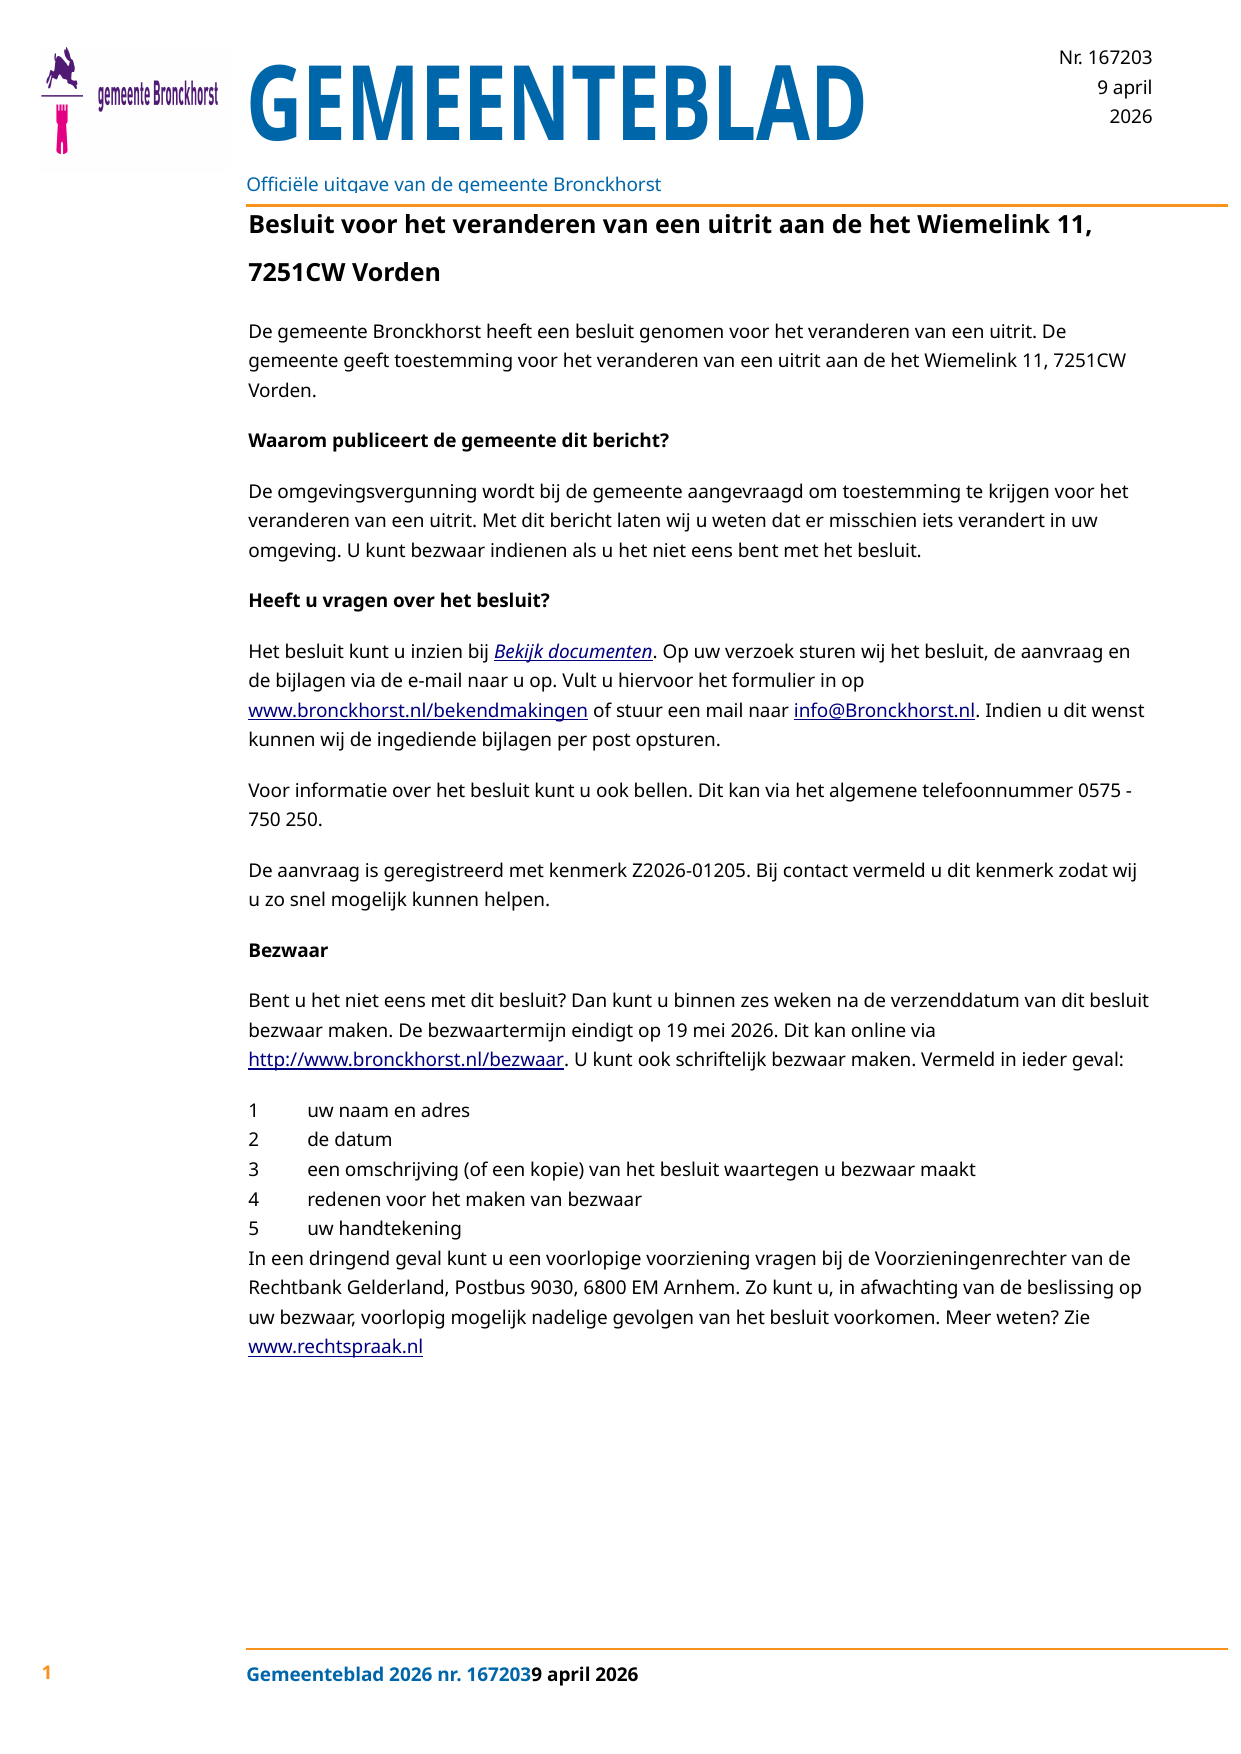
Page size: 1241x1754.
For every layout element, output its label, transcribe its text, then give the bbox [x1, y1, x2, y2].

text Het besluit kunt u inzien bij Bekijk documenten. Op uw verzoek sturen wij het besluit, de aanvraag en de bijlagen via de e-mail naar u op. Vult u hiervoor het formulier in op www.bronckhorst.nl/bekendmakingen of stuur een mail naar info@Bronckhorst.nl. Indien u dit wenst kunnen wij de ingediende bijlagen per post opsturen. [248, 638, 1152, 752]
text Bent u het niet eens met dit besluit? Dan kunt u binnen zes weken na de verzenddatum van dit besluit bezwaar maken. De bezwaartermijn eindigt op 19 mei 2026. Dit kan online via http://www.bronckhorst.nl/bezwaar. U kunt ook schriftelijk bezwaar maken. Vermeld in ieder geval: [248, 987, 1152, 1072]
text De omgevingsvergunning wordt bij de gemeente aangevraagd om toestemming te krijgen voor het veranderen van een uitrit. Met dit bericht laten wij u weten dat er misschien iets verandert in uw omgeving. U kunt bezwaar indienen als u het niet eens bent met het besluit. [248, 478, 1152, 563]
text Besluit voor het veranderen van een uitrit aan de het Wiemelink 11, 7251CW Vorden [248, 207, 1152, 288]
text Waarom publiceert de gemeente dit bericht? [248, 427, 1152, 453]
list uw naam en adres [248, 1097, 1152, 1123]
list uw handtekening [248, 1215, 1152, 1241]
picture [41, 47, 231, 172]
text Voor informatie over het besluit kunt u ook bellen. Dit kan via het algemene telefoonnummer 0575 - 750 250. [248, 777, 1152, 832]
text De gemeente Bronckhorst heeft een besluit genomen voor het veranderen van een uitrit. De gemeente geeft toestemming voor het veranderen van een uitrit aan de het Wiemelink 11, 7251CW Vorden. [248, 318, 1152, 403]
list de datum [248, 1127, 1152, 1152]
list redenen voor het maken van bezwaar [248, 1186, 1152, 1212]
list een omschrijving (of een kopie) van het besluit waartegen u bezwaar maakt [248, 1156, 1152, 1182]
text De aanvraag is geregistreerd met kenmerk Z2026-01205. Bij contact vermeld u dit kenmerk zodat wij u zo snel mogelijk kunnen helpen. [248, 857, 1152, 912]
text Heeft u vragen over het besluit? [248, 587, 1152, 613]
text In een dringend geval kunt u een voorlopige voorziening vragen bij de Voorzieningenrechter van de Rechtbank Gelderland, Postbus 9030, 6800 EM Arnhem. Zo kunt u, in afwachting van de beslissing op uw bezwaar, voorlopig mogelijk nadelige gevolgen van het besluit voorkomen. Meer weten? Zie www.rechtspraak.nl [248, 1245, 1152, 1359]
text Bezwaar [248, 937, 1152, 963]
